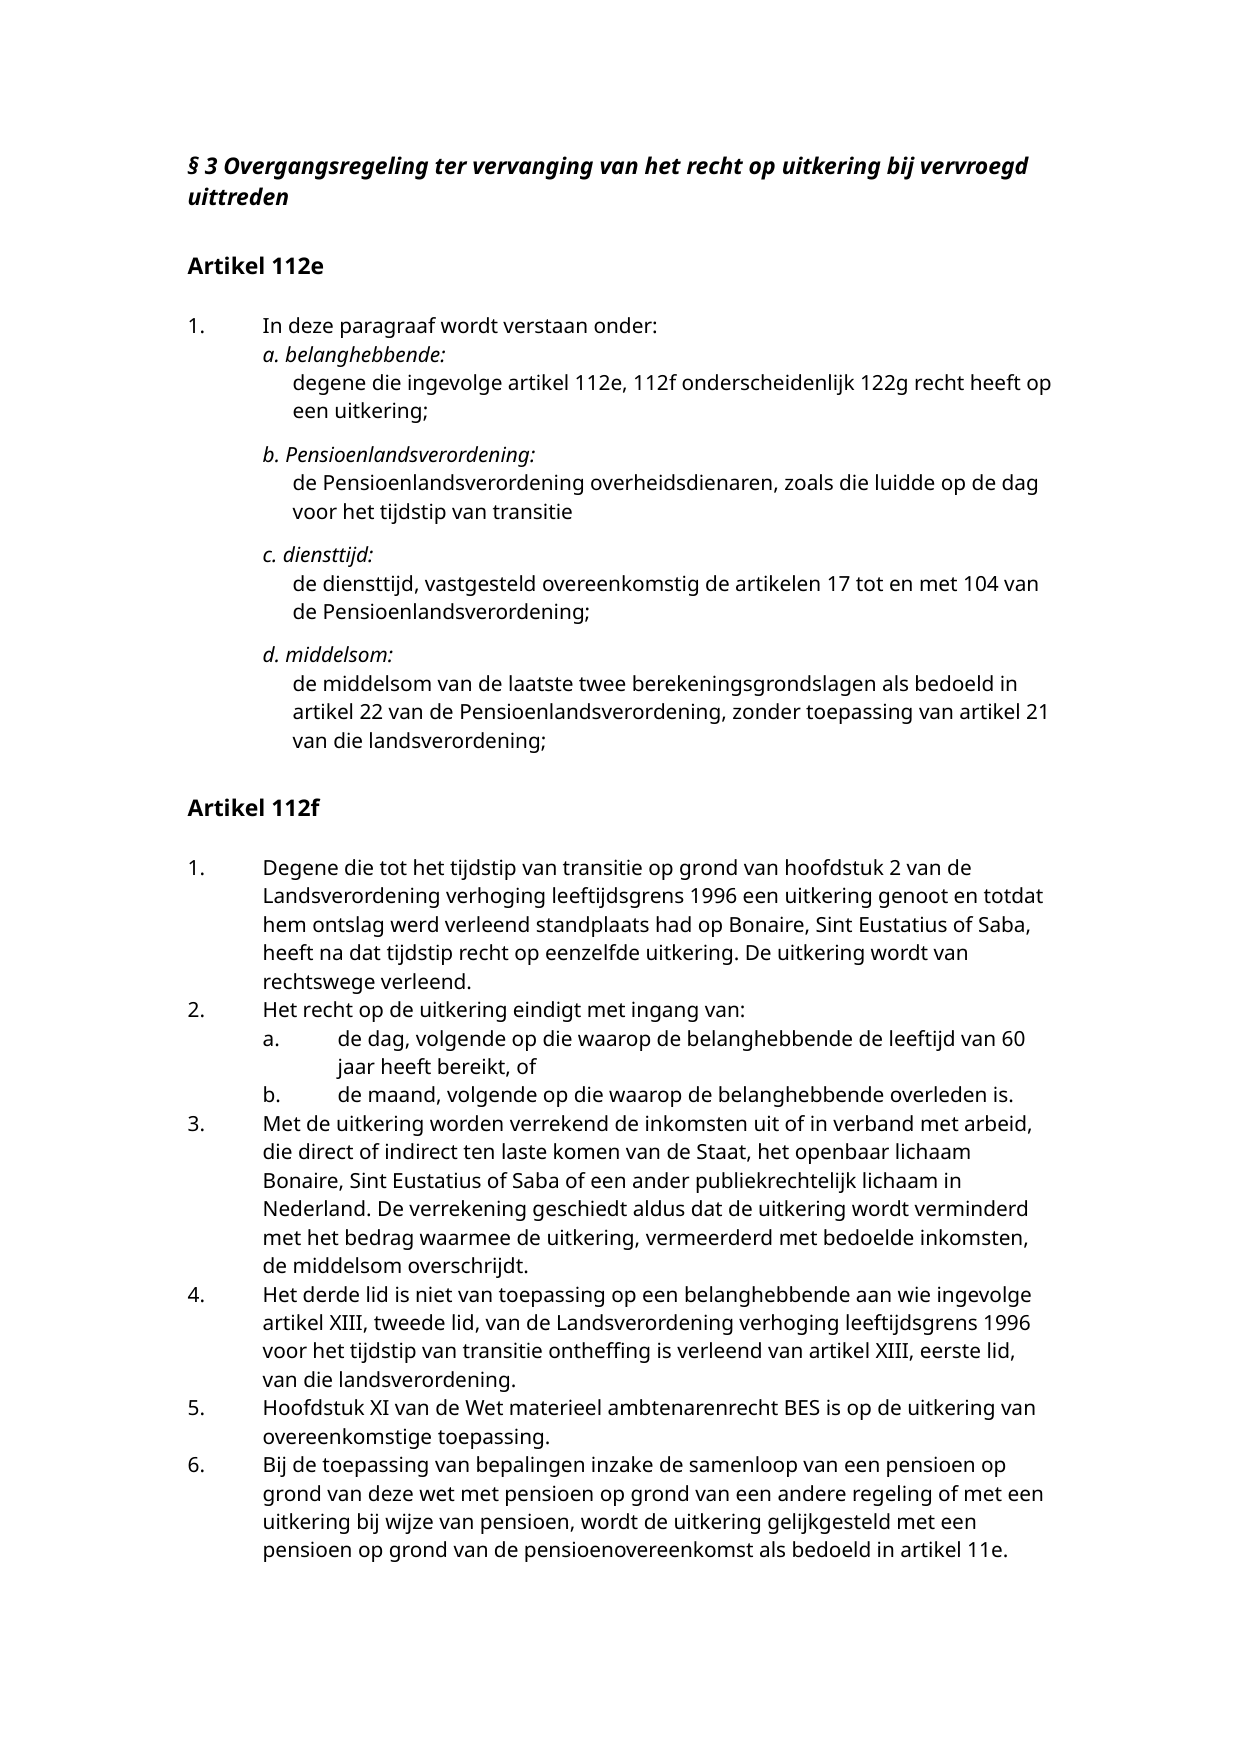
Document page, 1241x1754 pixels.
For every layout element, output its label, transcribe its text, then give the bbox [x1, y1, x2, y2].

list b. Pensioenlandsverordening: [187, 440, 1053, 468]
subtitle Artikel 112f [187, 792, 1053, 823]
list a. belanghebbende: [187, 340, 1053, 368]
list de diensttijd, vastgesteld overeenkomstig de artikelen 17 tot en met 104 van de Pensioenlandsverordening; [217, 569, 1053, 626]
list Degene die tot het tijdstip van transitie op grond van hoofdstuk 2 van de Landsverordening verhoging leeftijdsgrens 1996 een uitkering genoot en totdat hem ontslag werd verleend standplaats had op Bonaire, Sint Eustatius of Saba, heeft na dat tijdstip recht op eenzelfde uitkering. De uitkering wordt van rechtswege verleend. [187, 853, 1053, 995]
list de middelsom van de laatste twee berekeningsgrondslagen als bedoeld in artikel 22 van de Pensioenlandsverordening, zonder toepassing van artikel 21 van die landsverordening; [217, 669, 1053, 754]
list Met de uitkering worden verrekend de inkomsten uit of in verband met arbeid, die direct of indirect ten laste komen van de Staat, het openbaar lichaam Bonaire, Sint Eustatius of Saba of een ander publiekrechtelijk lichaam in Nederland. De verrekening geschiedt aldus dat de uitkering wordt verminderd met het bedrag waarmee de uitkering, vermeerderd met bedoelde inkomsten, de middelsom overschrijdt. [187, 1109, 1053, 1280]
list de maand, volgende op die waarop de belanghebbende overleden is. [262, 1081, 1053, 1109]
list d. middelsom: [187, 641, 1053, 669]
list Hoofdstuk XI van de Wet materieel ambtenarenrecht BES is op de uitkering van overeenkomstige toepassing. [187, 1393, 1053, 1450]
list Het recht op de uitkering eindigt met ingang van: [187, 995, 1053, 1024]
list c. diensttijd: [187, 540, 1053, 569]
list de dag, volgende op die waarop de belanghebbende de leeftijd van 60 jaar heeft bereikt, of [262, 1024, 1053, 1081]
list Het derde lid is niet van toepassing op een belanghebbende aan wie ingevolge artikel XIII, tweede lid, van de Landsverordening verhoging leeftijdsgrens 1996 voor het tijdstip van transitie ontheffing is verleend van artikel XIII, eerste lid, van die landsverordening. [187, 1280, 1053, 1393]
list degene die ingevolge artikel 112e, 112f onderscheidenlijk 122g recht heeft op een uitkering; [217, 368, 1053, 425]
subtitle Artikel 112e [187, 250, 1053, 281]
list Bij de toepassing van bepalingen inzake de samenloop van een pensioen op grond van deze wet met pensioen op grond van een andere regeling of met een uitkering bij wijze van pensioen, wordt de uitkering gelijkgesteld met een pensioen op grond van de pensioenovereenkomst als bedoeld in artikel 11e. [187, 1450, 1053, 1564]
list In deze paragraaf wordt verstaan onder: [187, 311, 1053, 340]
subtitle § 3 Overgangsregeling ter vervanging van het recht op uitkering bij vervroegd uittreden [187, 150, 1053, 212]
list de Pensioenlandsverordening overheidsdienaren, zoals die luidde op de dag voor het tijdstip van transitie [217, 468, 1053, 525]
